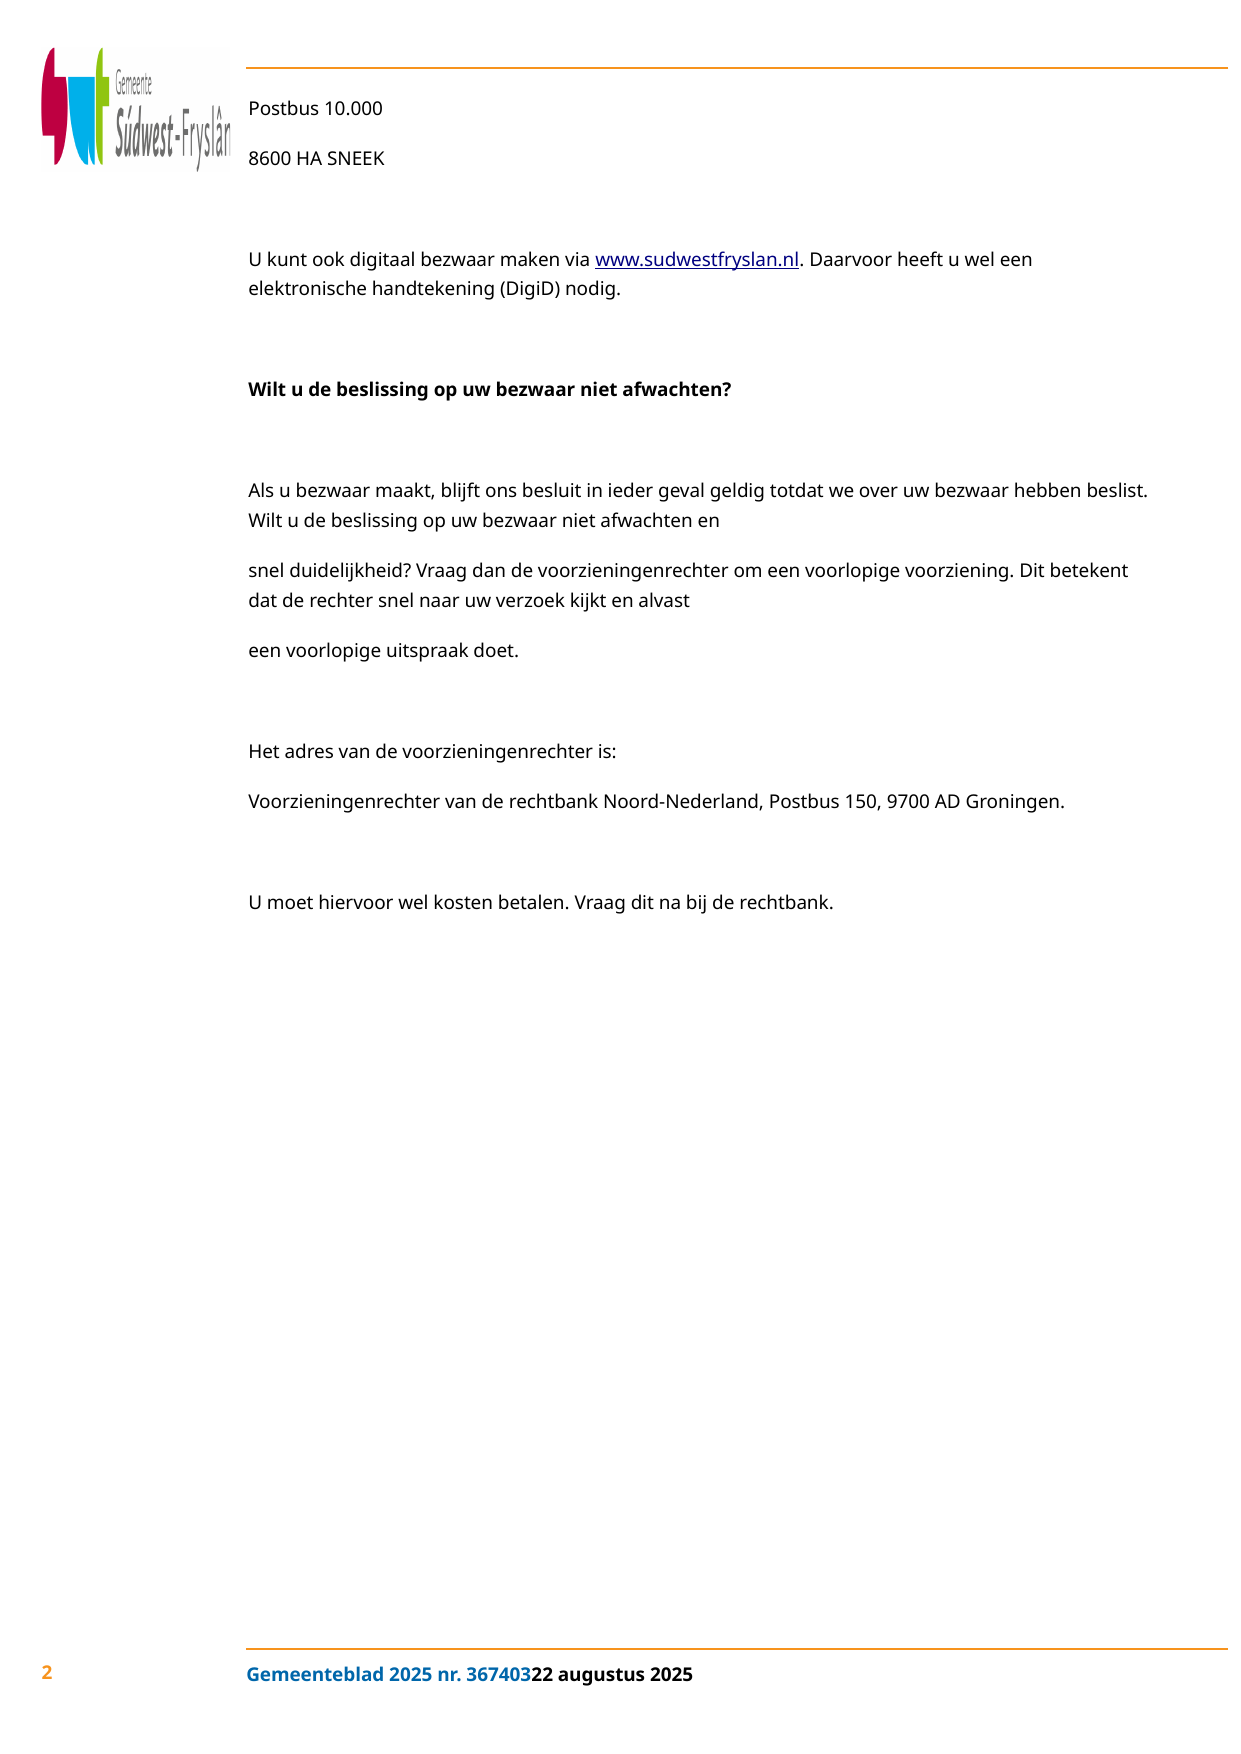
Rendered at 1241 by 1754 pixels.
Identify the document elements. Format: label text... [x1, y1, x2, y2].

text een voorlopige uitspraak doet. [248, 637, 1152, 663]
text Als u bezwaar maakt, blijft ons besluit in ieder geval geldig totdat we over uw bezwaar hebben beslist. Wilt u de beslissing op uw bezwaar niet afwachten en [248, 477, 1152, 533]
text Het adres van de voorzieningenrechter is: [248, 738, 1152, 764]
text 8600 HA SNEEK [248, 145, 1152, 171]
text Voorzieningenrechter van de rechtbank Noord-Nederland, Postbus 150, 9700 AD Groningen. [248, 788, 1152, 814]
text snel duidelijkheid? Vraag dan de voorzieningenrechter om een voorlopige voorziening. Dit betekent dat de rechter snel naar uw verzoek kijkt en alvast [248, 557, 1152, 613]
text Postbus 10.000 [248, 95, 1152, 121]
text U moet hiervoor wel kosten betalen. Vraag dit na bij de rechtbank. [248, 889, 1152, 915]
picture [41, 47, 231, 172]
text Wilt u de beslissing op uw bezwaar niet afwachten? [248, 376, 1152, 402]
text U kunt ook digitaal bezwaar maken via www.sudwestfryslan.nl. Daarvoor heeft u wel een elektronische handtekening (DigiD) nodig. [248, 246, 1152, 301]
